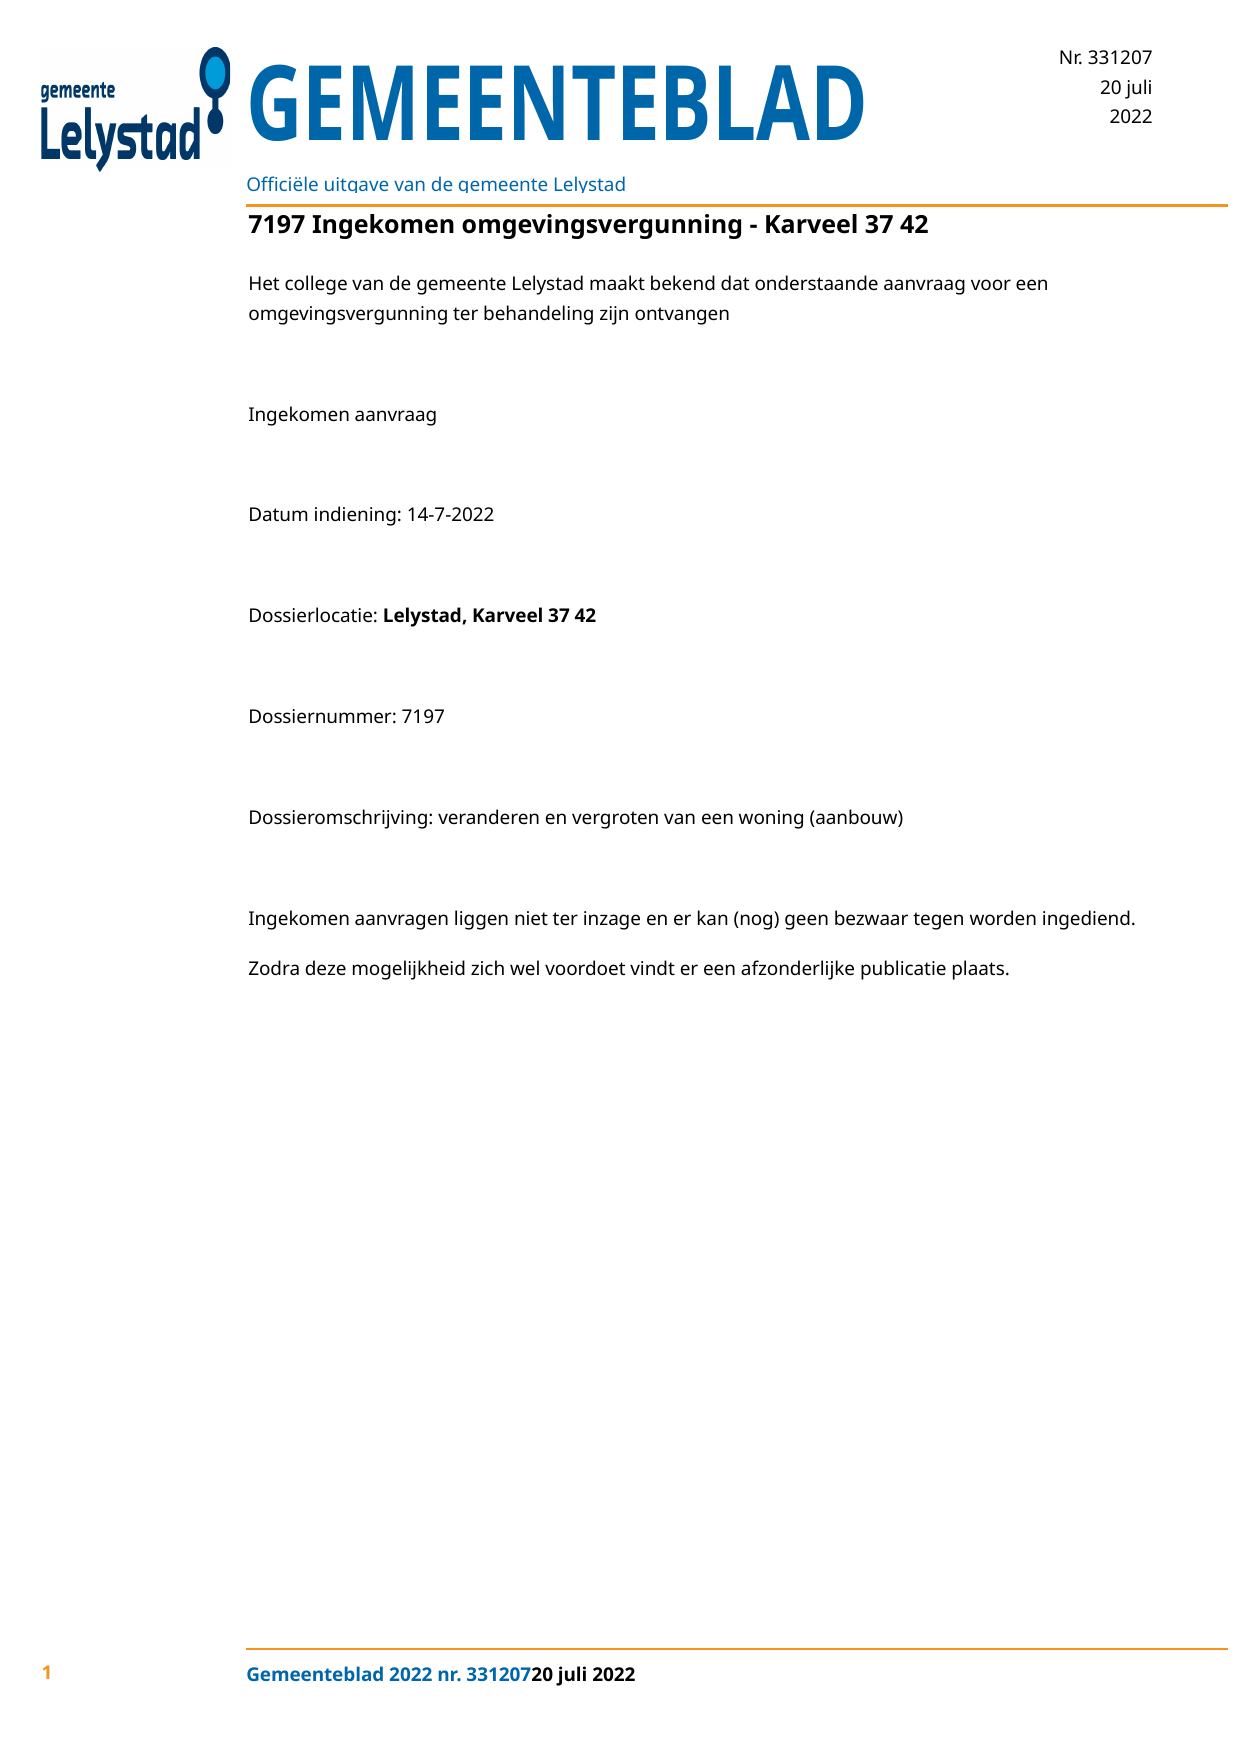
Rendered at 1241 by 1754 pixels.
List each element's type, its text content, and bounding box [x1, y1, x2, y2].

text Dossiernummer: 7197 [248, 703, 1152, 729]
text 7197 Ingekomen omgevingsvergunning - Karveel 37 42 [248, 207, 1152, 241]
text Ingekomen aanvragen liggen niet ter inzage en er kan (nog) geen bezwaar tegen worden ingediend. [248, 905, 1152, 931]
picture [41, 47, 231, 172]
text Het college van de gemeente Lelystad maakt bekend dat onderstaande aanvraag voor een omgevingsvergunning ter behandeling zijn ontvangen [248, 270, 1152, 326]
text Dossieromschrijving: veranderen en vergroten van een woning (aanbouw) [248, 804, 1152, 830]
text Dossierlocatie: Lelystad, Karveel 37 42 [248, 602, 1152, 628]
text Zodra deze mogelijkheid zich wel voordoet vindt er een afzonderlijke publicatie plaats. [248, 955, 1152, 981]
text Datum indiening: 14-7-2022 [248, 502, 1152, 527]
text Ingekomen aanvraag [248, 401, 1152, 426]
